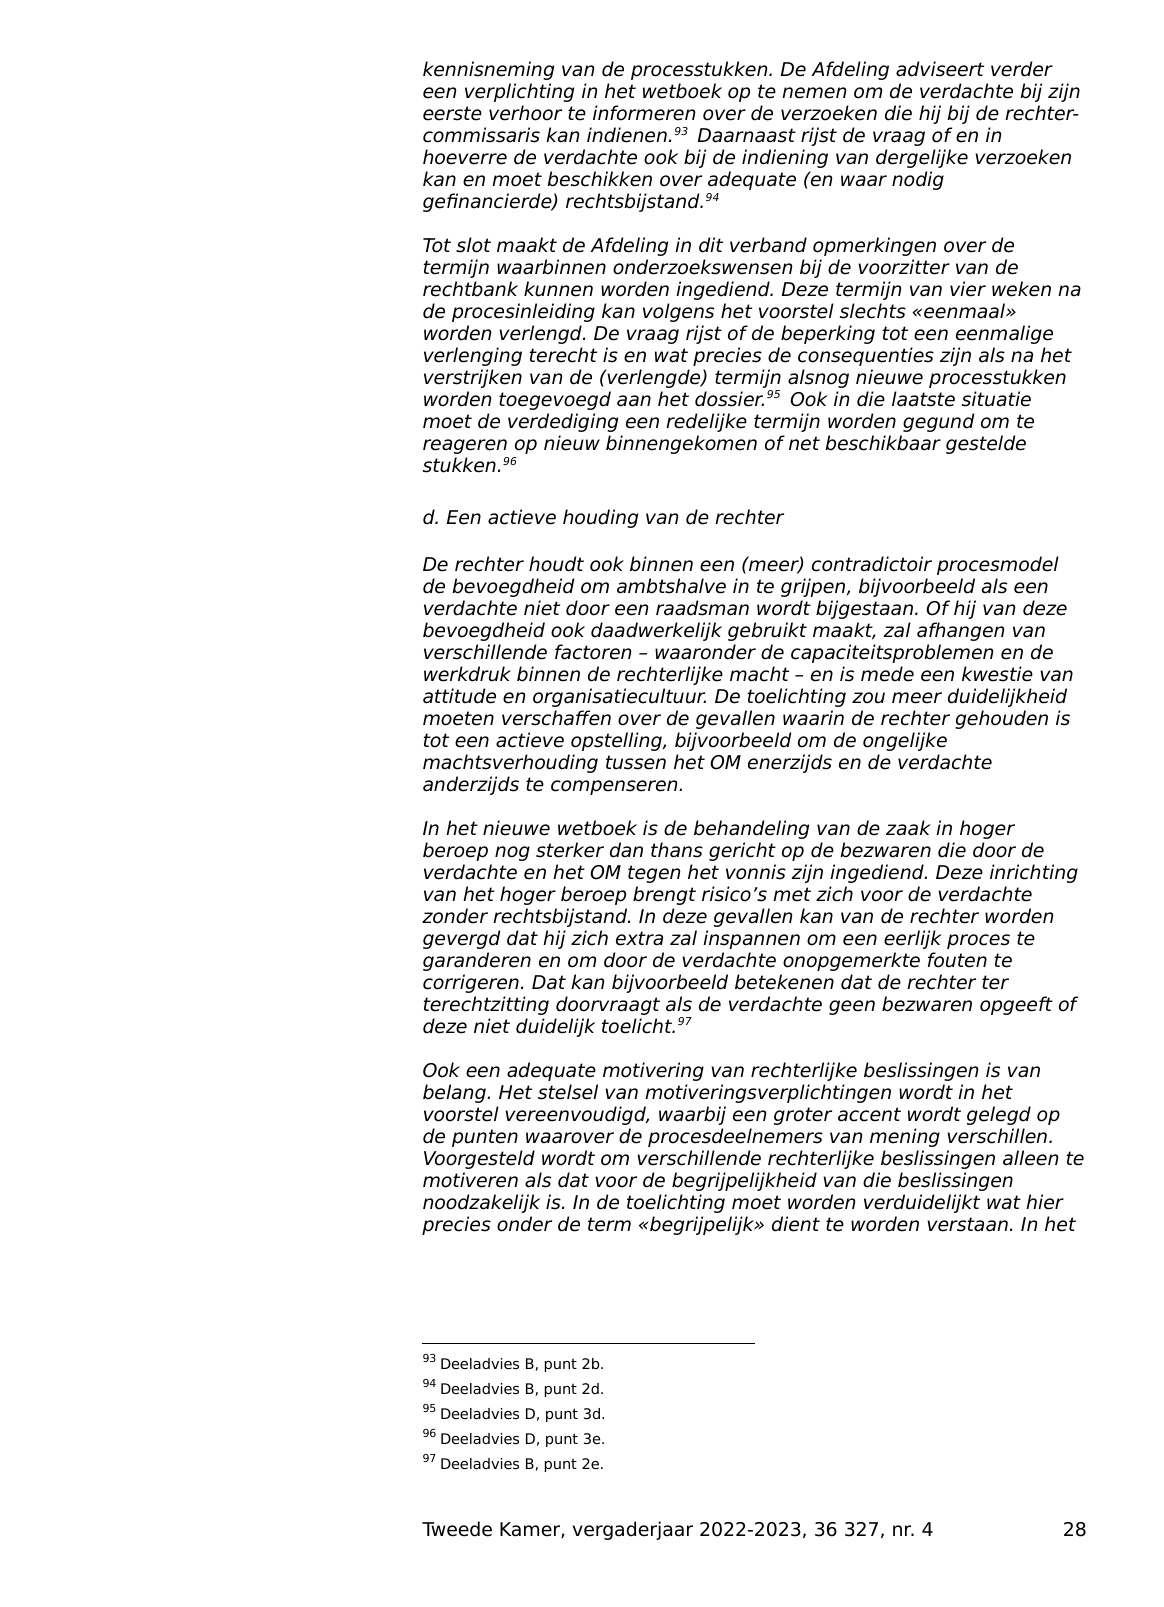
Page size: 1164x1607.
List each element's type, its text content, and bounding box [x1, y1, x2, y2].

text Ook een adequate motivering van rechterlijke beslissingen is van belang. Het stelsel van motiveringsverplichtingen wordt in het voorstel vereenvoudigd, waarbij een groter accent wordt gelegd op de punten waarover de procesdeelnemers van mening verschillen. Voorgesteld wordt om verschillende rechterlijke beslissingen alleen te motiveren als dat voor de begrijpelijkheid van die beslissingen noodzakelijk is. In de toelichting moet worden verduidelijkt wat hier precies onder de term «begrijpelijk» dient te worden verstaan. In het [422, 1060, 1087, 1236]
subtitle d. Een actieve houding van de rechter [422, 507, 1087, 529]
text Deeladvies B, punt 2e. [422, 1452, 1087, 1474]
text Deeladvies D, punt 3e. [422, 1427, 1087, 1449]
text kennisneming van de processtukken. De Afdeling adviseert verder een verplichting in het wetboek op te nemen om de verdachte bij zijn eerste verhoor te informeren over de verzoeken die hij bij de rechter-commissaris kan indienen. Daarnaast rijst de vraag of en in hoeverre de verdachte ook bij de indiening van dergelijke verzoeken kan en moet beschikken over adequate (en waar nodig gefinancierde) rechtsbijstand. [422, 59, 1087, 213]
text Deeladvies B, punt 2d. [422, 1377, 1087, 1399]
text Deeladvies D, punt 3d. [422, 1402, 1087, 1424]
text Deeladvies B, punt 2b. [422, 1352, 1087, 1374]
text De rechter houdt ook binnen een (meer) contradictoir procesmodel de bevoegdheid om ambtshalve in te grijpen, bijvoorbeeld als een verdachte niet door een raadsman wordt bijgestaan. Of hij van deze bevoegdheid ook daadwerkelijk gebruikt maakt, zal afhangen van verschillende factoren – waaronder de capaciteitsproblemen en de werkdruk binnen de rechterlijke macht – en is mede een kwestie van attitude en organisatiecultuur. De toelichting zou meer duidelijkheid moeten verschaffen over de gevallen waarin de rechter gehouden is tot een actieve opstelling, bijvoorbeeld om de ongelijke machtsverhouding tussen het OM enerzijds en de verdachte anderzijds te compenseren. [422, 554, 1087, 796]
text In het nieuwe wetboek is de behandeling van de zaak in hoger beroep nog sterker dan thans gericht op de bezwaren die door de verdachte en het OM tegen het vonnis zijn ingediend. Deze inrichting van het hoger beroep brengt risico’s met zich voor de verdachte zonder rechtsbijstand. In deze gevallen kan van de rechter worden gevergd dat hij zich extra zal inspannen om een eerlijk proces te garanderen en om door de verdachte onopgemerkte fouten te corrigeren. Dat kan bijvoorbeeld betekenen dat de rechter ter terechtzitting doorvraagt als de verdachte geen bezwaren opgeeft of deze niet duidelijk toelicht. [422, 818, 1087, 1038]
text Tot slot maakt de Afdeling in dit verband opmerkingen over de termijn waarbinnen onderzoekswensen bij de voorzitter van de rechtbank kunnen worden ingediend. Deze termijn van vier weken na de procesinleiding kan volgens het voorstel slechts «eenmaal» worden verlengd. De vraag rijst of de beperking tot een eenmalige verlenging terecht is en wat precies de consequenties zijn als na het verstrijken van de (verlengde) termijn alsnog nieuwe processtukken worden toegevoegd aan het dossier. Ook in die laatste situatie moet de verdediging een redelijke termijn worden gegund om te reageren op nieuw binnengekomen of net beschikbaar gestelde stukken. [422, 235, 1087, 477]
